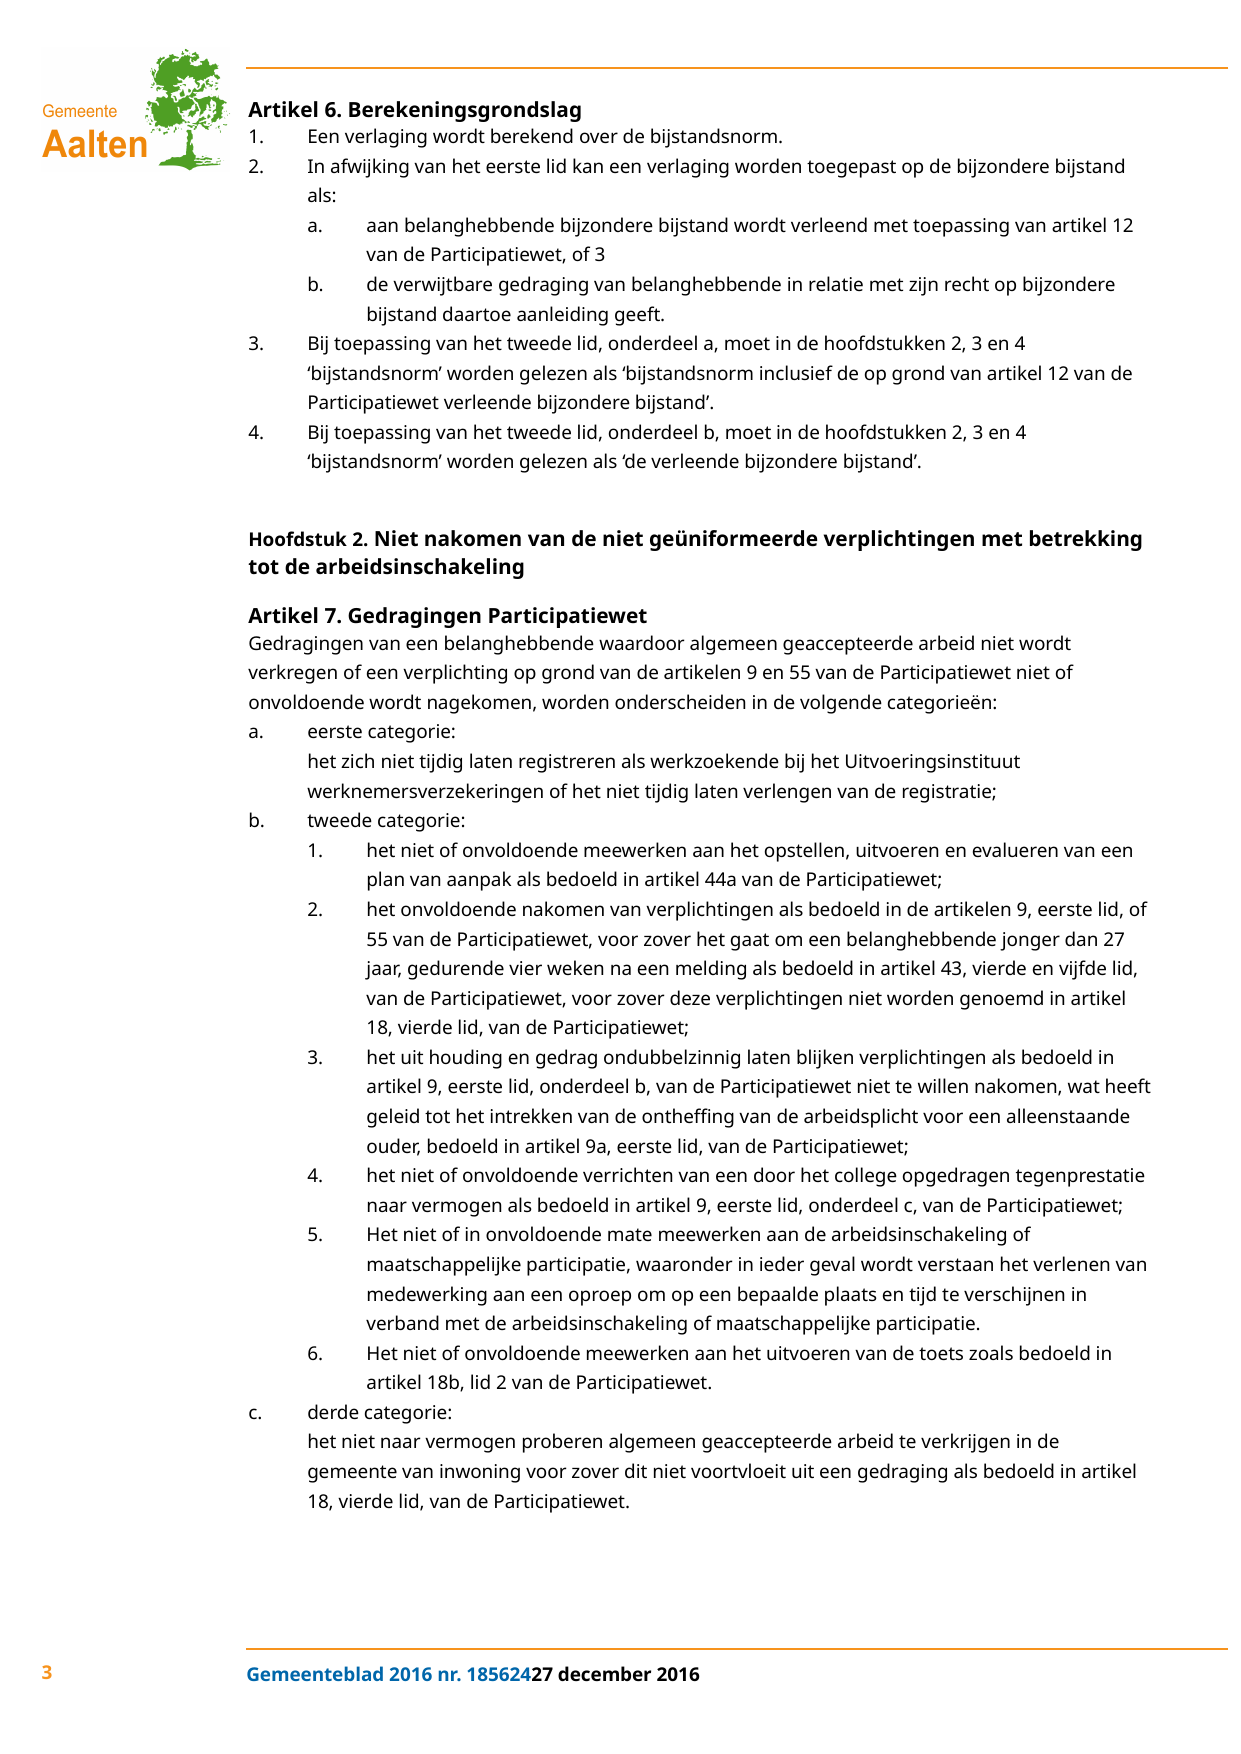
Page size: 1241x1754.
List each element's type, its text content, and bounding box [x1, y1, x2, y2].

list het niet of onvoldoende verrichten van een door het college opgedragen tegenprestatie naar vermogen als bedoeld in artikel 9, eerste lid, onderdeel c, van de Participatiewet; [307, 1162, 1152, 1218]
text Hoofdstuk 2. Niet nakomen van de niet geüniformeerde verplichtingen met betrekking tot de arbeidsinschakeling [248, 524, 1152, 581]
list In afwijking van het eerste lid kan een verlaging worden toegepast op de bijzondere bijstand als: [248, 153, 1152, 208]
list Bij toepassing van het tweede lid, onderdeel a, moet in de hoofdstukken 2, 3 en 4 ‘bijstandsnorm’ worden gelezen als ‘bijstandsnorm inclusief de op grond van artikel 12 van de Participatiewet verleende bijzondere bijstand’. [248, 330, 1152, 415]
text Artikel 7. Gedragingen Participatiewet [248, 602, 1152, 630]
list Het niet of in onvoldoende mate meewerken aan de arbeidsinschakeling of maatschappelijke participatie, waaronder in ieder geval wordt verstaan het verlenen van medewerking aan een oproep om op een bepaalde plaats en tijd te verschijnen in verband met de arbeidsinschakeling of maatschappelijke participatie. [307, 1222, 1152, 1336]
list Het niet of onvoldoende meewerken aan het uitvoeren van de toets zoals bedoeld in artikel 18b, lid 2 van de Participatiewet. [307, 1340, 1152, 1395]
list derde categorie: [248, 1399, 1152, 1425]
list Bij toepassing van het tweede lid, onderdeel b, moet in de hoofdstukken 2, 3 en 4 ‘bijstandsnorm’ worden gelezen als ‘de verleende bijzondere bijstand’. [248, 419, 1152, 474]
list tweede categorie: [248, 807, 1152, 833]
list de verwijtbare gedraging van belanghebbende in relatie met zijn recht op bijzondere bijstand daartoe aanleiding geeft. [307, 271, 1152, 326]
list Een verlaging wordt berekend over de bijstandsnorm. [248, 123, 1152, 149]
text Artikel 6. Berekeningsgrondslag [248, 95, 1152, 123]
list eerste categorie: [248, 719, 1152, 744]
list het uit houding en gedrag ondubbelzinnig laten blijken verplichtingen als bedoeld in artikel 9, eerste lid, onderdeel b, van de Participatiewet niet te willen nakomen, wat heeft geleid tot het intrekken van de ontheffing van de arbeidsplicht voor een alleenstaande ouder, bedoeld in artikel 9a, eerste lid, van de Participatiewet; [307, 1044, 1152, 1159]
list het zich niet tijdig laten registreren als werkzoekende bij het Uitvoeringsinstituut werknemersverzekeringen of het niet tijdig laten verlengen van de registratie; [248, 748, 1152, 804]
list het niet of onvoldoende meewerken aan het opstellen, uitvoeren en evalueren van een plan van aanpak als bedoeld in artikel 44a van de Participatiewet; [307, 837, 1152, 892]
text Gedragingen van een belanghebbende waardoor algemeen geaccepteerde arbeid niet wordt verkregen of een verplichting op grond van de artikelen 9 en 55 van de Participatiewet niet of onvoldoende wordt nagekomen, worden onderscheiden in de volgende categorieën: [248, 630, 1152, 715]
list het niet naar vermogen proberen algemeen geaccepteerde arbeid te verkrijgen in de gemeente van inwoning voor zover dit niet voortvloeit uit een gedraging als bedoeld in artikel 18, vierde lid, van de Participatiewet. [248, 1429, 1152, 1514]
picture [41, 47, 231, 172]
list aan belanghebbende bijzondere bijstand wordt verleend met toepassing van artikel 12 van de Participatiewet, of 3 [307, 212, 1152, 267]
list het onvoldoende nakomen van verplichtingen als bedoeld in de artikelen 9, eerste lid, of 55 van de Participatiewet, voor zover het gaat om een belanghebbende jonger dan 27 jaar, gedurende vier weken na een melding als bedoeld in artikel 43, vierde en vijfde lid, van de Participatiewet, voor zover deze verplichtingen niet worden genoemd in artikel 18, vierde lid, van de Participatiewet; [307, 896, 1152, 1040]
